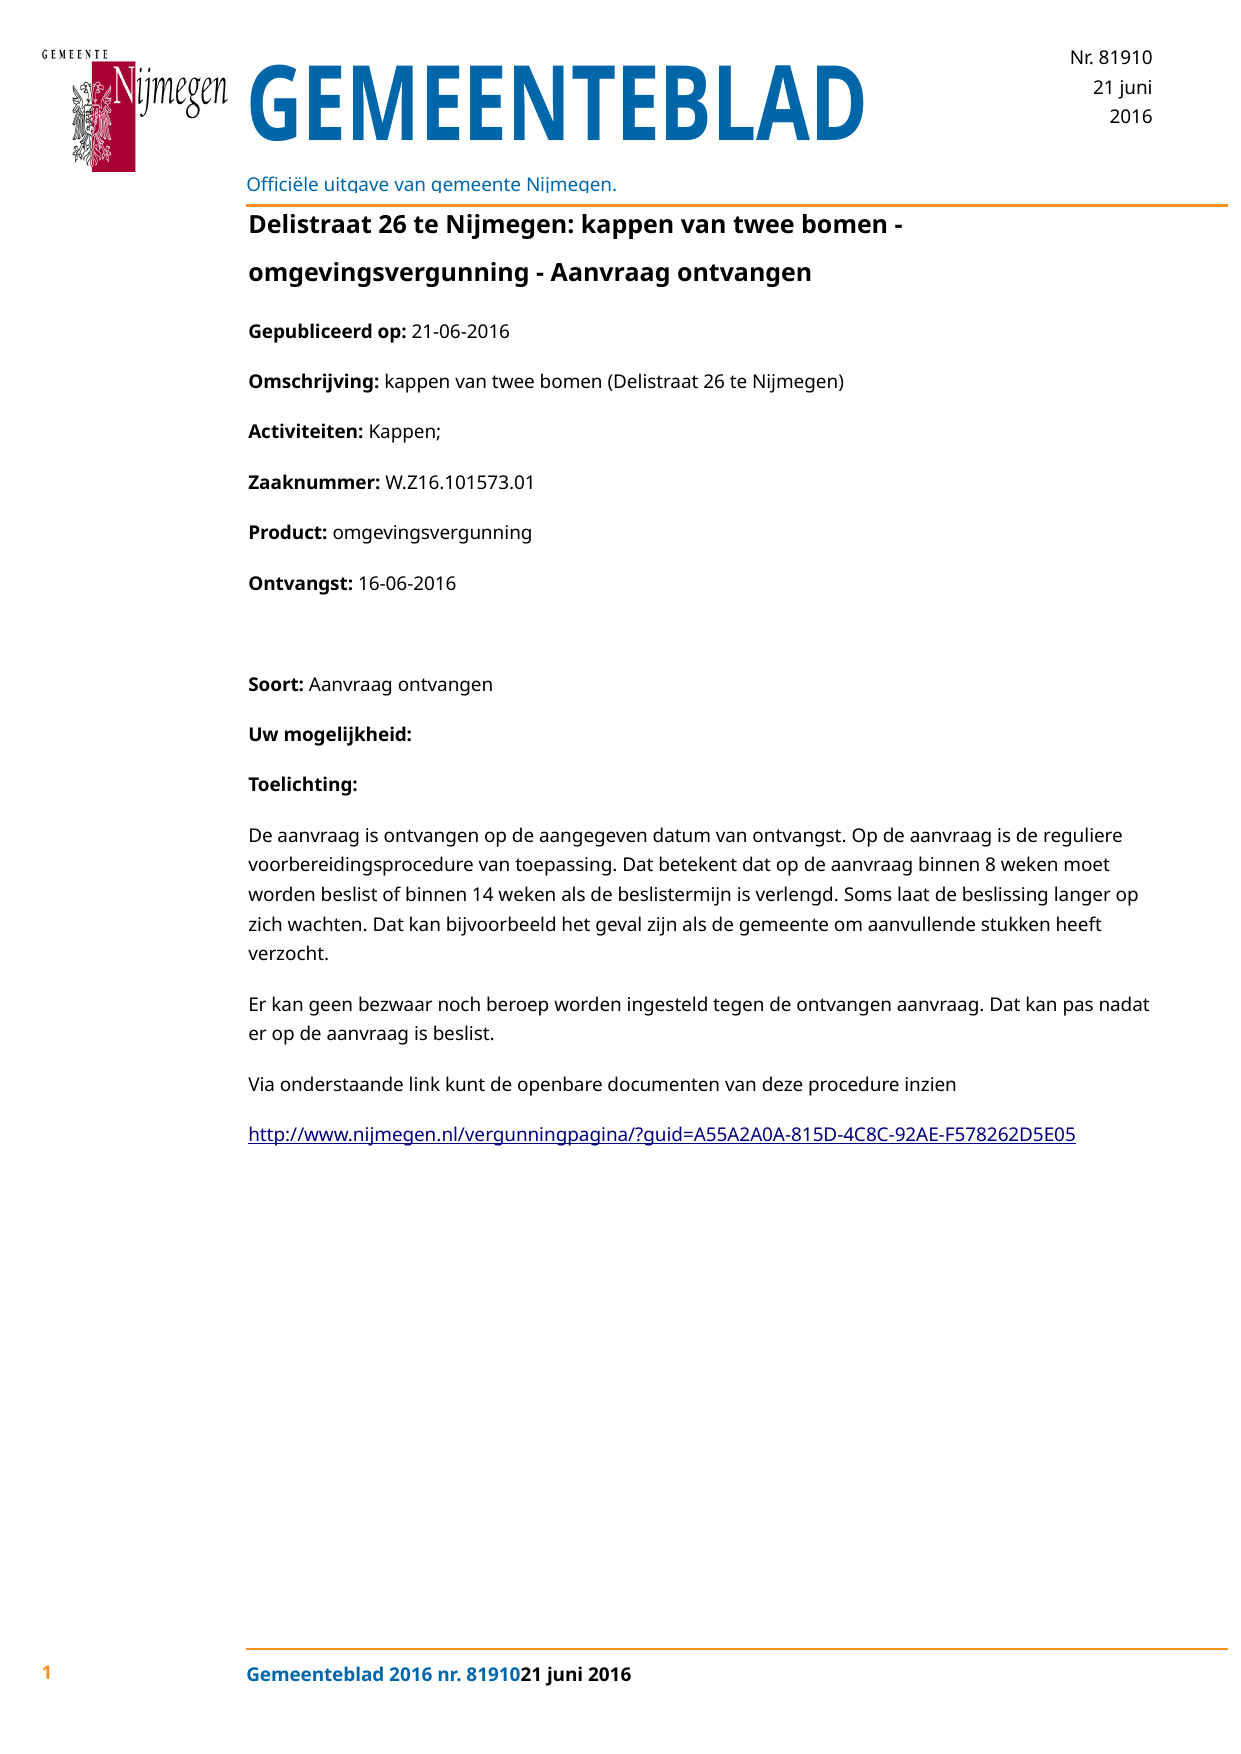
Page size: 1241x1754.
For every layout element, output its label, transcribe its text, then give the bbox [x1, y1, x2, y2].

text Gepubliceerd op: 21-06-2016 [248, 318, 1152, 344]
text Zaaknummer: W.Z16.101573.01 [248, 469, 1152, 495]
text Uw mogelijkheid: [248, 721, 1152, 747]
text Omschrijving: kappen van twee bomen (Delistraat 26 te Nijmegen) [248, 368, 1152, 394]
text Delistraat 26 te Nijmegen: kappen van twee bomen - omgevingsvergunning - Aanvraag ontvangen [248, 207, 1152, 288]
text http://www.nijmegen.nl/vergunningpagina/?guid=A55A2A0A-815D-4C8C-92AE-F578262D5E05 [248, 1121, 1152, 1147]
text Ontvangst: 16-06-2016 [248, 570, 1152, 596]
text Soort: Aanvraag ontvangen [248, 671, 1152, 697]
text De aanvraag is ontvangen op de aangegeven datum van ontvangst. Op de aanvraag is de reguliere voorbereidingsprocedure van toepassing. Dat betekent dat op de aanvraag binnen 8 weken moet worden beslist of binnen 14 weken als de beslistermijn is verlengd. Soms laat de beslissing langer op zich wachten. Dat kan bijvoorbeeld het geval zijn als de gemeente om aanvullende stukken heeft verzocht. [248, 822, 1152, 966]
text Product: omgevingsvergunning [248, 519, 1152, 545]
picture [41, 47, 231, 172]
text Activiteiten: Kappen; [248, 419, 1152, 444]
text Toelichting: [248, 772, 1152, 797]
text Er kan geen bezwaar noch beroep worden ingesteld tegen de ontvangen aanvraag. Dat kan pas nadat er op de aanvraag is beslist. [248, 991, 1152, 1046]
text Via onderstaande link kunt de openbare documenten van deze procedure inzien [248, 1071, 1152, 1097]
